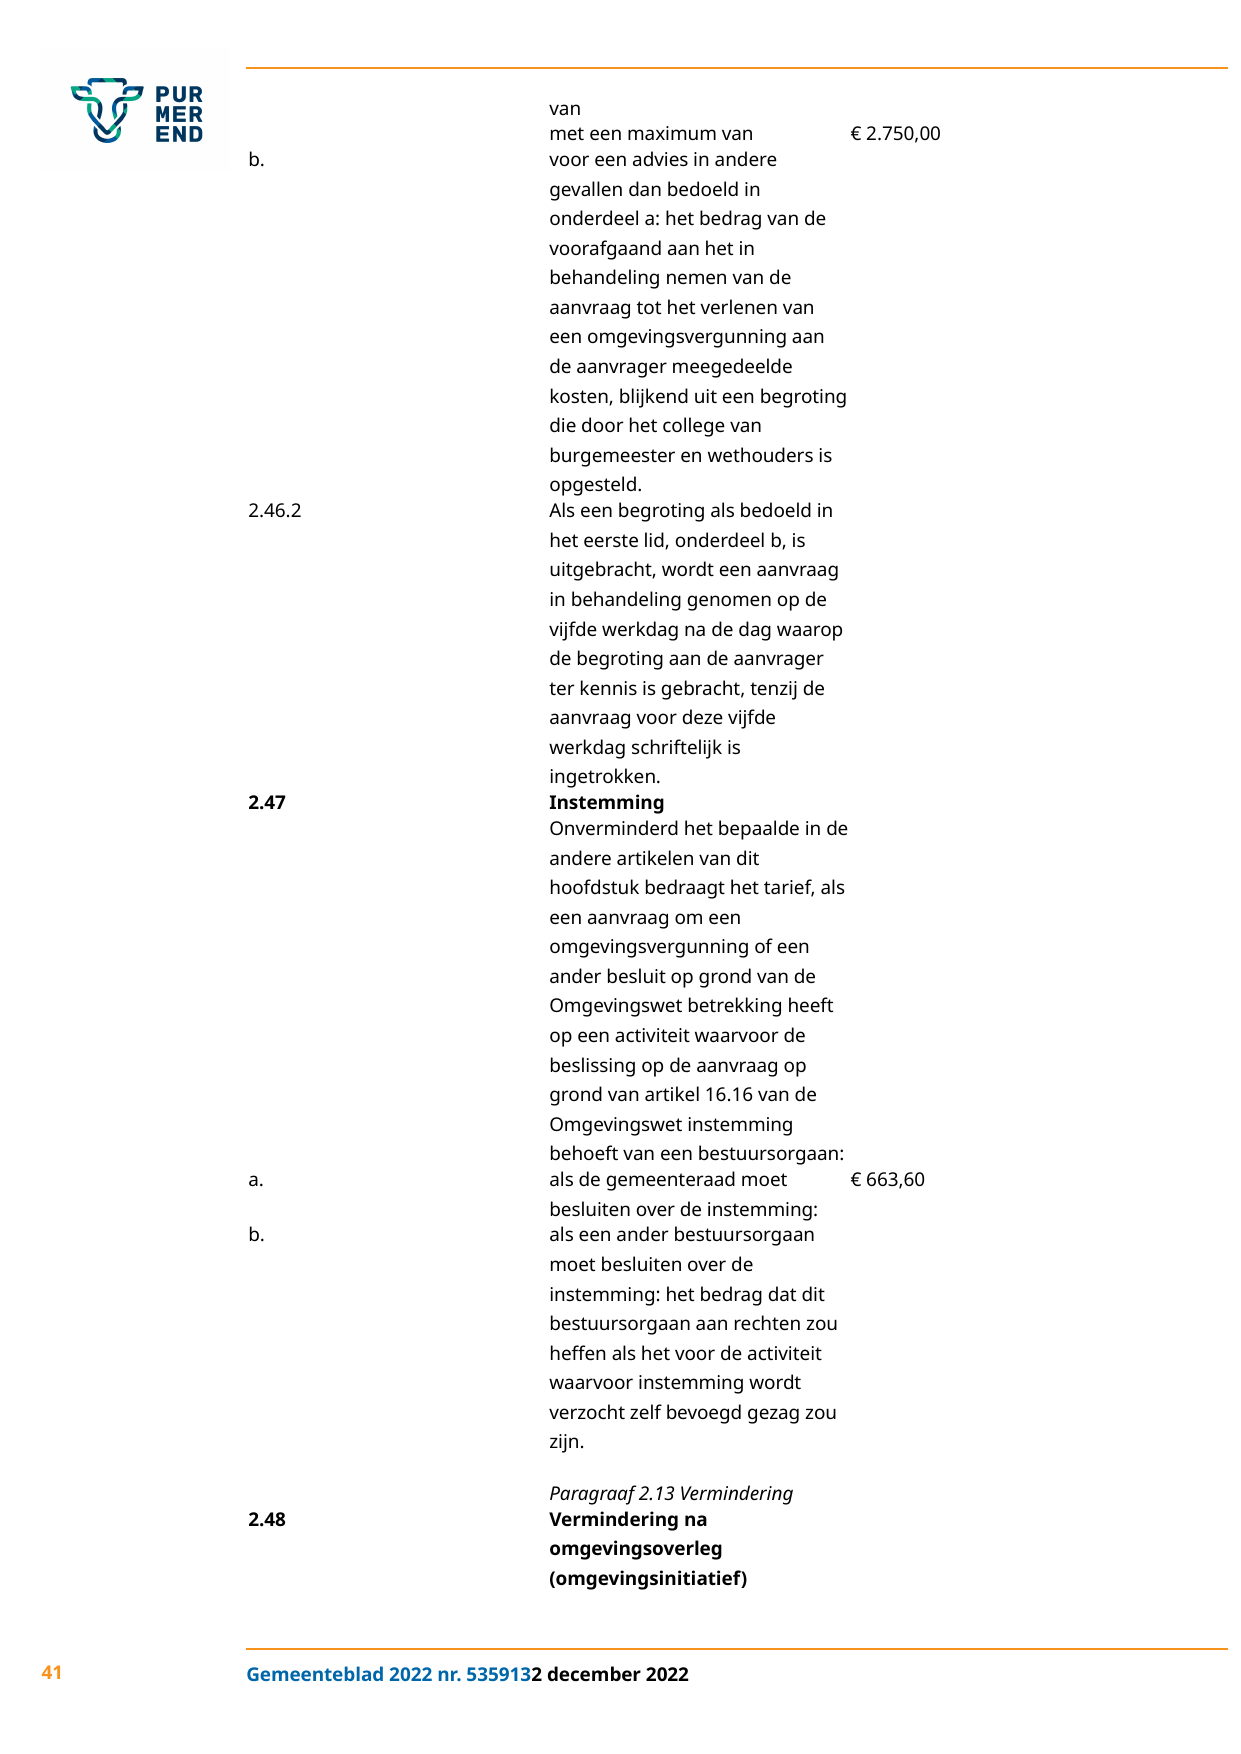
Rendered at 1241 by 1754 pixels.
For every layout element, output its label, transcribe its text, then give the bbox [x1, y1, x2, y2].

table_cell [248, 1480, 549, 1506]
table_cell Paragraaf 2.13 Vermindering [549, 1480, 850, 1506]
table_cell [850, 498, 1152, 789]
table_cell [850, 95, 1152, 121]
table_cell [850, 1222, 1152, 1454]
table_cell [248, 121, 549, 146]
table_cell 2.47 [248, 789, 549, 815]
table_cell [549, 1454, 850, 1480]
table_cell [850, 815, 1152, 1166]
table_cell met een maximum van [549, 121, 850, 146]
table_cell als een ander bestuursorgaan moet besluiten over de instemming: het bedrag dat dit bestuursorgaan aan rechten zou heffen als het voor de activiteit waarvoor instemming wordt verzocht zelf bevoegd gezag zou zijn. [549, 1222, 850, 1454]
table_cell Vermindering na omgevingsoverleg (omgevingsinitiatief) [549, 1506, 850, 1591]
table_cell b. [248, 146, 549, 497]
table_cell voor een advies in andere gevallen dan bedoeld in onderdeel a: het bedrag van de voorafgaand aan het in behandeling nemen van de aanvraag tot het verlenen van een omgevingsvergunning aan de aanvrager meegedeelde kosten, blijkend uit een begroting die door het college van burgemeester en wethouders is opgesteld. [549, 146, 850, 497]
table_cell Instemming [549, 789, 850, 815]
table_cell [850, 146, 1152, 497]
table_cell 2.48 [248, 1506, 549, 1591]
table_cell [850, 1454, 1152, 1480]
table_cell [248, 815, 549, 1166]
table_cell 2.46.2 [248, 498, 549, 789]
table_cell [248, 1454, 549, 1480]
table_cell van [549, 95, 850, 121]
table_cell a. [248, 1166, 549, 1222]
picture [41, 47, 231, 172]
table_cell b. [248, 1222, 549, 1454]
table_cell [850, 1506, 1152, 1591]
table_cell € 663,60 [850, 1166, 1152, 1222]
table_cell Als een begroting als bedoeld in het eerste lid, onderdeel b, is uitgebracht, wordt een aanvraag in behandeling genomen op de vijfde werkdag na de dag waarop de begroting aan de aanvrager ter kennis is gebracht, tenzij de aanvraag voor deze vijfde werkdag schriftelijk is ingetrokken. [549, 498, 850, 789]
table_cell als de gemeenteraad moet besluiten over de instemming: [549, 1166, 850, 1222]
table_cell [850, 789, 1152, 815]
table_cell [850, 1480, 1152, 1506]
table_cell Onverminderd het bepaalde in de andere artikelen van dit hoofdstuk bedraagt het tarief, als een aanvraag om een omgevingsvergunning of een ander besluit op grond van de Omgevingswet betrekking heeft op een activiteit waarvoor de beslissing op de aanvraag op grond van artikel 16.16 van de Omgevingswet instemming behoeft van een bestuursorgaan: [549, 815, 850, 1166]
table_cell [248, 95, 549, 121]
table_cell € 2.750,00 [850, 121, 1152, 146]
